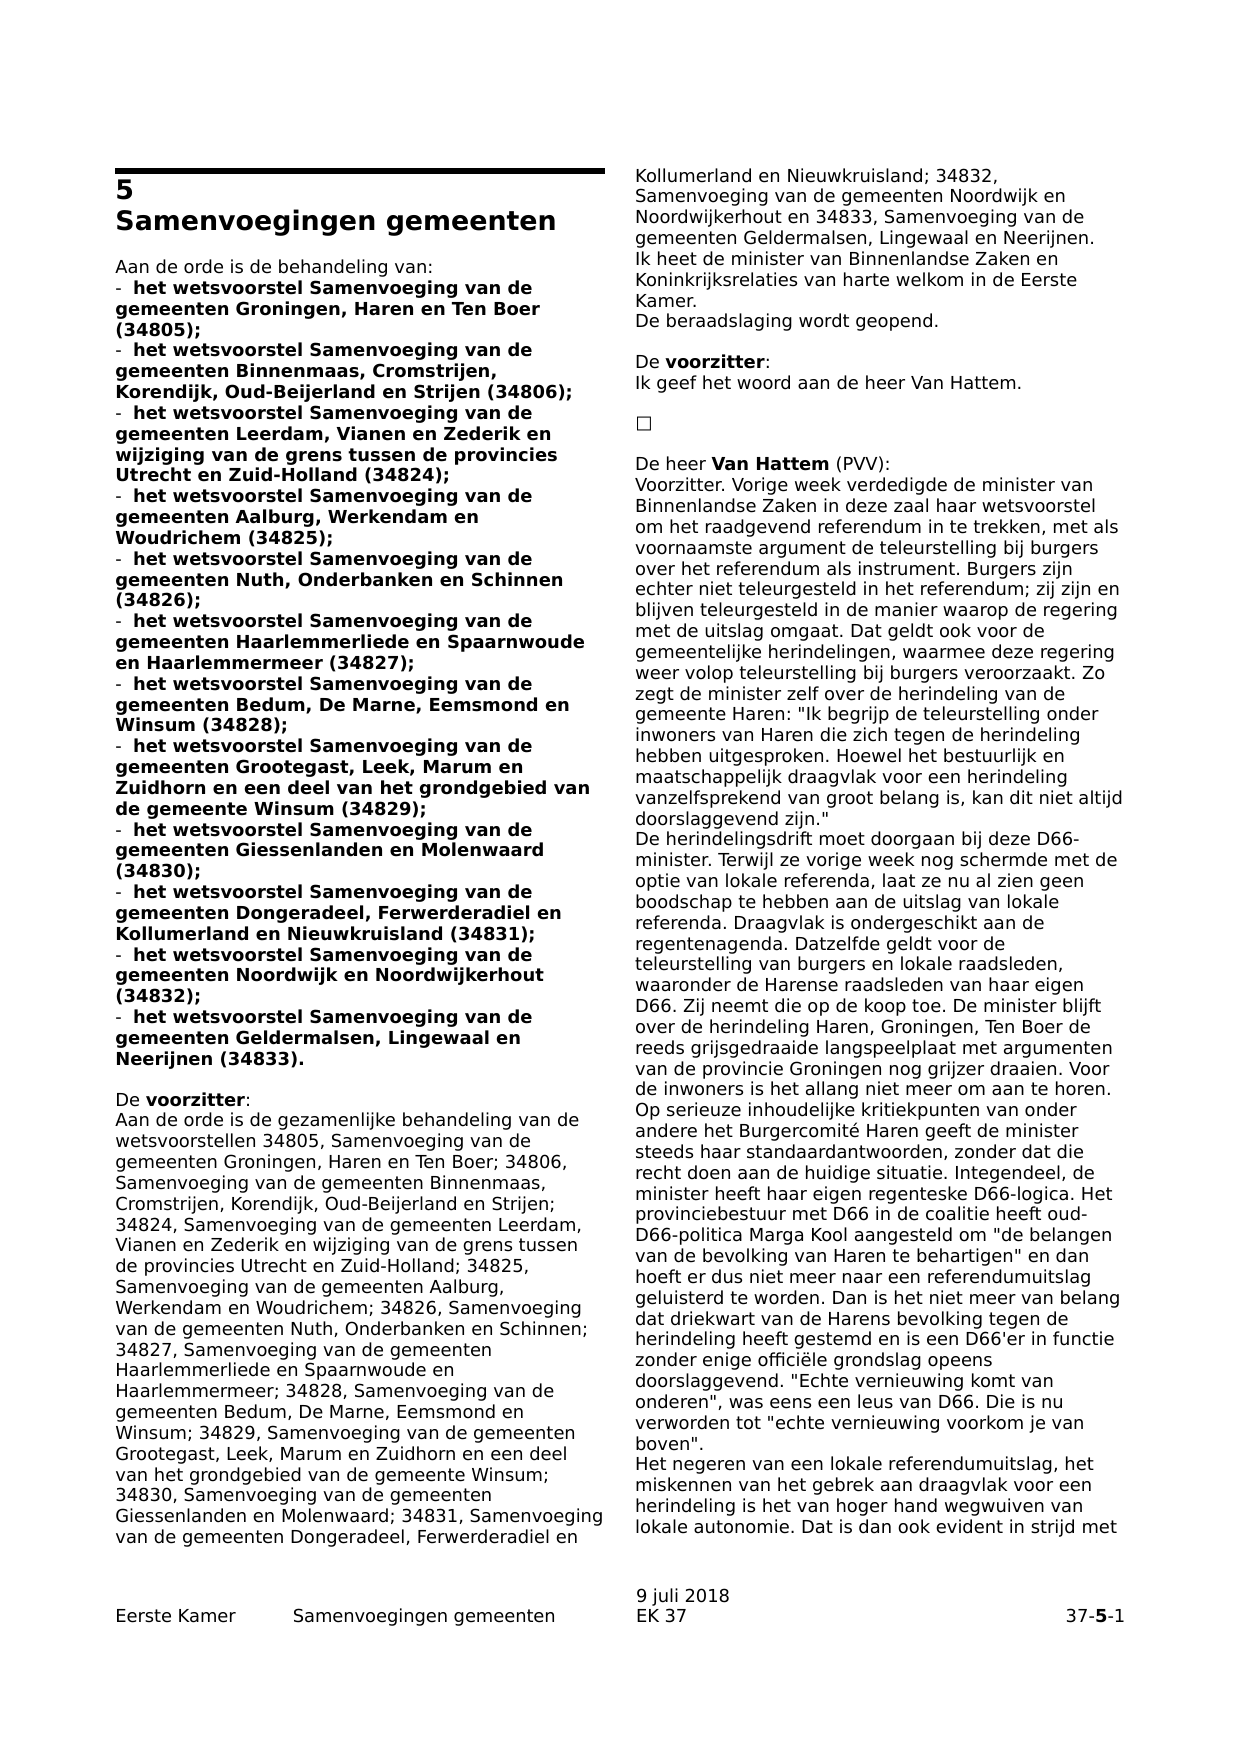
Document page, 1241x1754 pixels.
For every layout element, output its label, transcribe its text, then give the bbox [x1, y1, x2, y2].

text De voorzitter: [115, 1089, 605, 1110]
list het wetsvoorstel Samenvoeging van de gemeenten Dongeradeel, Ferwerderadiel en Kollumerland en Nieuwkruisland (34831); [115, 882, 605, 944]
list het wetsvoorstel Samenvoeging van de gemeenten Nuth, Onderbanken en Schinnen (34826); [115, 548, 605, 611]
list het wetsvoorstel Samenvoeging van de gemeenten Groningen, Haren en Ten Boer (34805); [115, 278, 605, 340]
text De heer Van Hattem (PVV): [635, 454, 1125, 475]
list het wetsvoorstel Samenvoeging van de gemeenten Leerdam, Vianen en Zederik en wijziging van de grens tussen de provincies Utrecht en Zuid-Holland (34824); [115, 403, 605, 486]
list het wetsvoorstel Samenvoeging van de gemeenten Binnenmaas, Cromstrijen, Korendijk, Oud-Beijerland en Strijen (34806); [115, 340, 605, 403]
text Aan de orde is de behandeling van: [115, 257, 605, 278]
title 5 Samenvoegingen gemeenten [115, 174, 605, 237]
text De beraadslaging wordt geopend. [635, 311, 1125, 332]
text Aan de orde is de gezamenlijke behandeling van de wetsvoorstellen 34805, Samenvoeging van de gemeenten Groningen, Haren en Ten Boer; 34806, Samenvoeging van de gemeenten Binnenmaas, Cromstrijen, Korendijk, Oud-Beijerland en Strijen; 34824, Samenvoeging van de gemeenten Leerdam, Vianen en Zederik en wijziging van de grens tussen de provincies Utrecht en Zuid-Holland; 34825, Samenvoeging van de gemeenten Aalburg, Werkendam en Woudrichem; 34826, Samenvoeging van de gemeenten Nuth, Onderbanken en Schinnen; 34827, Samenvoeging van de gemeenten Haarlemmerliede en Spaarnwoude en Haarlemmermeer; 34828, Samenvoeging van de gemeenten Bedum, De Marne, Eemsmond en Winsum; 34829, Samenvoeging van de gemeenten Grootegast, Leek, Marum en Zuidhorn en een deel van het grondgebied van de gemeente Winsum; 34830, Samenvoeging van de gemeenten Giessenlanden en Molenwaard; 34831, Samenvoeging van de gemeenten Dongeradeel, Ferwerderadiel en [115, 1110, 605, 1548]
text Het negeren van een lokale referendumuitslag, het miskennen van het gebrek aan draagvlak voor een herindeling is het van hoger hand wegwuiven van lokale autonomie. Dat is dan ook evident in strijd met [635, 1454, 1125, 1537]
text De voorzitter: [635, 352, 1125, 373]
text Ik geef het woord aan de heer Van Hattem. [635, 373, 1125, 393]
list het wetsvoorstel Samenvoeging van de gemeenten Bedum, De Marne, Eemsmond en Winsum (34828); [115, 673, 605, 736]
list het wetsvoorstel Samenvoeging van de gemeenten Giessenlanden en Molenwaard (34830); [115, 819, 605, 882]
text Ik heet de minister van Binnenlandse Zaken en Koninkrijksrelaties van harte welkom in de Eerste Kamer. [635, 249, 1125, 311]
text ⬜ [635, 413, 1125, 434]
list het wetsvoorstel Samenvoeging van de gemeenten Haarlemmerliede en Spaarnwoude en Haarlemmermeer (34827); [115, 611, 605, 673]
list het wetsvoorstel Samenvoeging van de gemeenten Geldermalsen, Lingewaal en Neerijnen (34833). [115, 1007, 605, 1069]
text Kollumerland en Nieuwkruisland; 34832, Samenvoeging van de gemeenten Noordwijk en Noordwijkerhout en 34833, Samenvoeging van de gemeenten Geldermalsen, Lingewaal en Neerijnen. [635, 165, 1125, 249]
text De herindelingsdrift moet doorgaan bij deze D66-minister. Terwijl ze vorige week nog schermde met de optie van lokale referenda, laat ze nu al zien geen boodschap te hebben aan de uitslag van lokale referenda. Draagvlak is ondergeschikt aan de regentenagenda. Datzelfde geldt voor de teleurstelling van burgers en lokale raadsleden, waaronder de Harense raadsleden van haar eigen D66. Zij neemt die op de koop toe. De minister blijft over de herindeling Haren, Groningen, Ten Boer de reeds grijsgedraaide langspeelplaat met argumenten van de provincie Groningen nog grijzer draaien. Voor de inwoners is het allang niet meer om aan te horen. Op serieuze inhoudelijke kritiekpunten van onder andere het Burgercomité Haren geeft de minister steeds haar standaardantwoorden, zonder dat die recht doen aan de huidige situatie. Integendeel, de minister heeft haar eigen regenteske D66-logica. Het provinciebestuur met D66 in de coalitie heeft oud-D66-politica Marga Kool aangesteld om "de belangen van de bevolking van Haren te behartigen" en dan hoeft er dus niet meer naar een referendumuitslag geluisterd te worden. Dan is het niet meer van belang dat driekwart van de Harens bevolking tegen de herindeling heeft gestemd en is een D66'er in functie zonder enige officiële grondslag opeens doorslaggevend. "Echte vernieuwing komt van onderen", was eens een leus van D66. Die is nu verworden tot "echte vernieuwing voorkom je van boven". [635, 829, 1125, 1454]
text Voorzitter. Vorige week verdedigde de minister van Binnenlandse Zaken in deze zaal haar wetsvoorstel om het raadgevend referendum in te trekken, met als voornaamste argument de teleurstelling bij burgers over het referendum als instrument. Burgers zijn echter niet teleurgesteld in het referendum; zij zijn en blijven teleurgesteld in de manier waarop de regering met de uitslag omgaat. Dat geldt ook voor de gemeentelijke herindelingen, waarmee deze regering weer volop teleurstelling bij burgers veroorzaakt. Zo zegt de minister zelf over de herindeling van de gemeente Haren: "Ik begrijp de teleurstelling onder inwoners van Haren die zich tegen de herindeling hebben uitgesproken. Hoewel het bestuurlijk en maatschappelijk draagvlak voor een herindeling vanzelfsprekend van groot belang is, kan dit niet altijd doorslaggevend zijn." [635, 475, 1125, 829]
list het wetsvoorstel Samenvoeging van de gemeenten Noordwijk en Noordwijkerhout (34832); [115, 944, 605, 1007]
list het wetsvoorstel Samenvoeging van de gemeenten Grootegast, Leek, Marum en Zuidhorn en een deel van het grondgebied van de gemeente Winsum (34829); [115, 736, 605, 819]
list het wetsvoorstel Samenvoeging van de gemeenten Aalburg, Werkendam en Woudrichem (34825); [115, 486, 605, 548]
